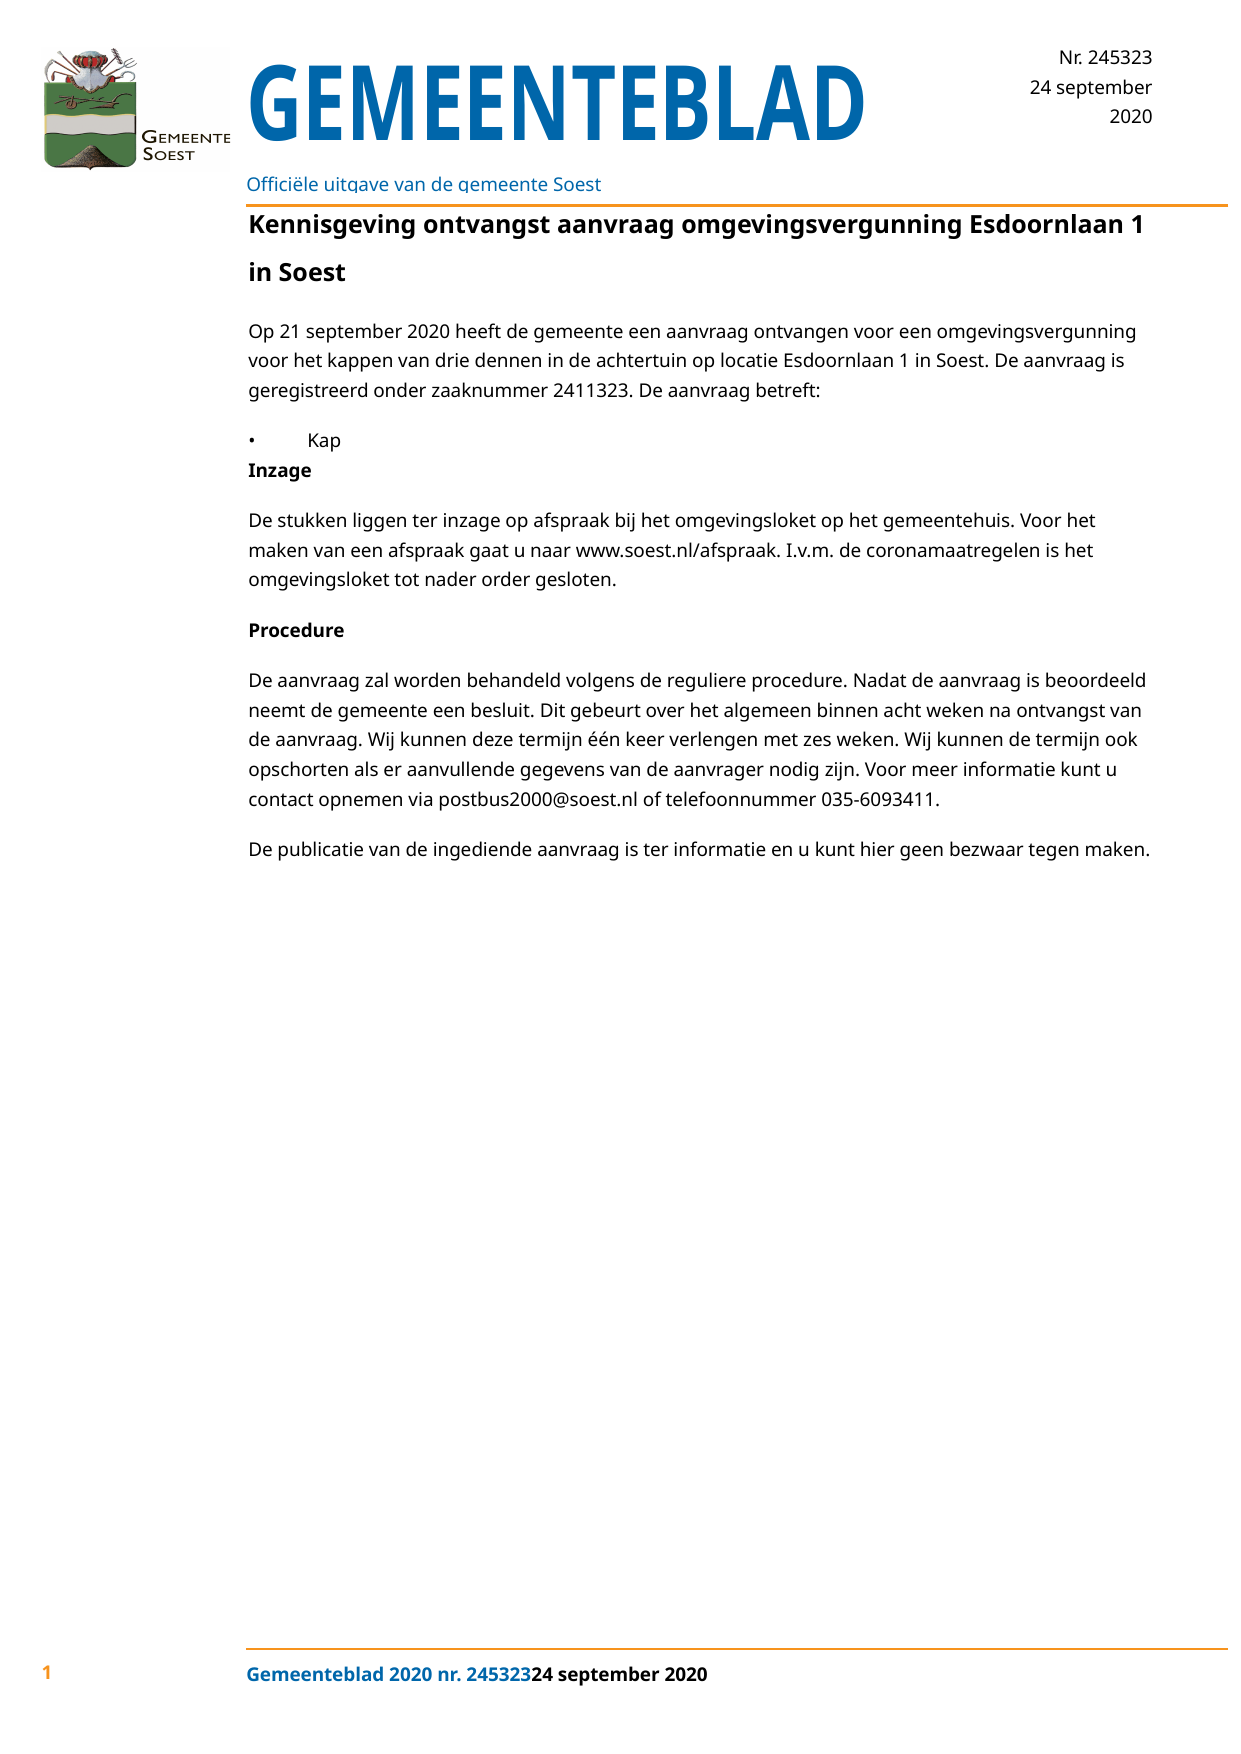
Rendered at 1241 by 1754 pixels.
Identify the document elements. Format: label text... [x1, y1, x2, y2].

text Op 21 september 2020 heeft de gemeente een aanvraag ontvangen voor een omgevingsvergunning voor het kappen van drie dennen in de achtertuin op locatie Esdoornlaan 1 in Soest. De aanvraag is geregistreerd onder zaaknummer 2411323. De aanvraag betreft: [248, 318, 1152, 403]
text Inzage [248, 457, 1152, 483]
text Procedure [248, 617, 1152, 643]
text De publicatie van de ingediende aanvraag is ter informatie en u kunt hier geen bezwaar tegen maken. [248, 836, 1152, 862]
text De stukken liggen ter inzage op afspraak bij het omgevingsloket op het gemeentehuis. Voor het maken van een afspraak gaat u naar www.soest.nl/afspraak. I.v.m. de coronamaatregelen is het omgevingsloket tot nader order gesloten. [248, 507, 1152, 592]
text De aanvraag zal worden behandeld volgens de reguliere procedure. Nadat de aanvraag is beoordeeld neemt de gemeente een besluit. Dit gebeurt over het algemeen binnen acht weken na ontvangst van de aanvraag. Wij kunnen deze termijn één keer verlengen met zes weken. Wij kunnen de termijn ook opschorten als er aanvullende gegevens van de aanvrager nodig zijn. Voor meer informatie kunt u contact opnemen via postbus2000@soest.nl of telefoonnummer 035-6093411. [248, 667, 1152, 812]
picture [41, 47, 231, 172]
list Kap [248, 427, 1152, 453]
text Kennisgeving ontvangst aanvraag omgevingsvergunning Esdoornlaan 1 in Soest [248, 207, 1152, 288]
